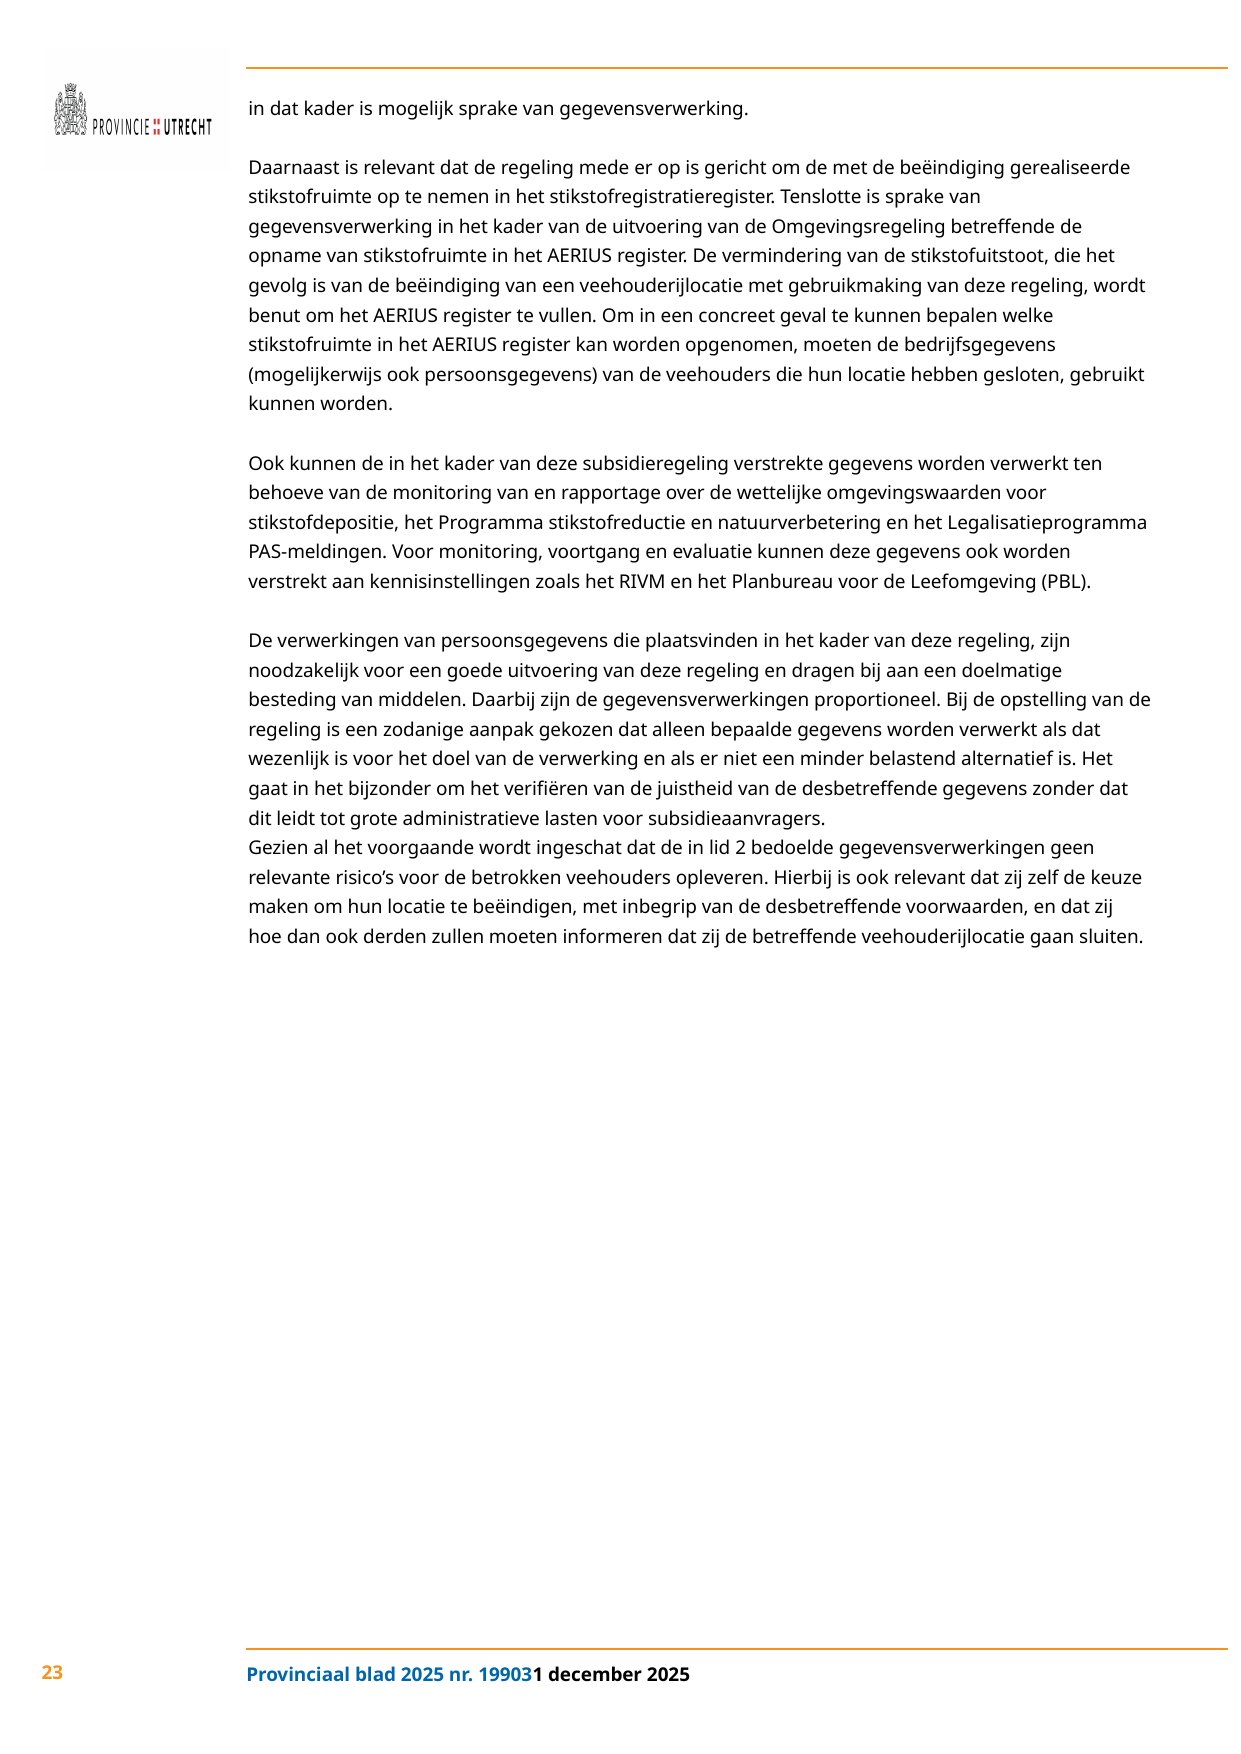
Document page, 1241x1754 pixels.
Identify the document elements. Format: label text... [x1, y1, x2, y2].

text Ook kunnen de in het kader van deze subsidieregeling verstrekte gegevens worden verwerkt ten behoeve van de monitoring van en rapportage over de wettelijke omgevingswaarden voor stikstofdepositie, het Programma stikstofreductie en natuurverbetering en het Legalisatieprogramma PAS-meldingen. Voor monitoring, voortgang en evaluatie kunnen deze gegevens ook worden verstrekt aan kennisinstellingen zoals het RIVM en het Planbureau voor de Leefomgeving (PBL). [248, 450, 1152, 594]
picture [41, 47, 231, 172]
text Gezien al het voorgaande wordt ingeschat dat de in lid 2 bedoelde gegevensverwerkingen geen relevante risico’s voor de betrokken veehouders opleveren. Hierbij is ook relevant dat zij zelf de keuze maken om hun locatie te beëindigen, met inbegrip van de desbetreffende voorwaarden, en dat zij hoe dan ook derden zullen moeten informeren dat zij de betreffende veehouderijlocatie gaan sluiten. [248, 834, 1152, 949]
text Daarnaast is relevant dat de regeling mede er op is gericht om de met de beëindiging gerealiseerde stikstofruimte op te nemen in het stikstofregistratieregister. Tenslotte is sprake van gegevensverwerking in het kader van de uitvoering van de Omgevingsregeling betreffende de opname van stikstofruimte in het AERIUS register. De vermindering van de stikstofuitstoot, die het gevolg is van de beëindiging van een veehouderijlocatie met gebruikmaking van deze regeling, wordt benut om het AERIUS register te vullen. Om in een concreet geval te kunnen bepalen welke stikstofruimte in het AERIUS register kan worden opgenomen, moeten de bedrijfsgegevens (mogelijkerwijs ook persoonsgegevens) van de veehouders die hun locatie hebben gesloten, gebruikt kunnen worden. [248, 154, 1152, 416]
text in dat kader is mogelijk sprake van gegevensverwerking. [248, 95, 1152, 121]
text De verwerkingen van persoonsgegevens die plaatsvinden in het kader van deze regeling, zijn noodzakelijk voor een goede uitvoering van deze regeling en dragen bij aan een doelmatige besteding van middelen. Daarbij zijn de gegevensverwerkingen proportioneel. Bij de opstelling van de regeling is een zodanige aanpak gekozen dat alleen bepaalde gegevens worden verwerkt als dat wezenlijk is voor het doel van de verwerking en als er niet een minder belastend alternatief is. Het gaat in het bijzonder om het verifiëren van de juistheid van de desbetreffende gegevens zonder dat dit leidt tot grote administratieve lasten voor subsidieaanvragers. [248, 627, 1152, 831]
